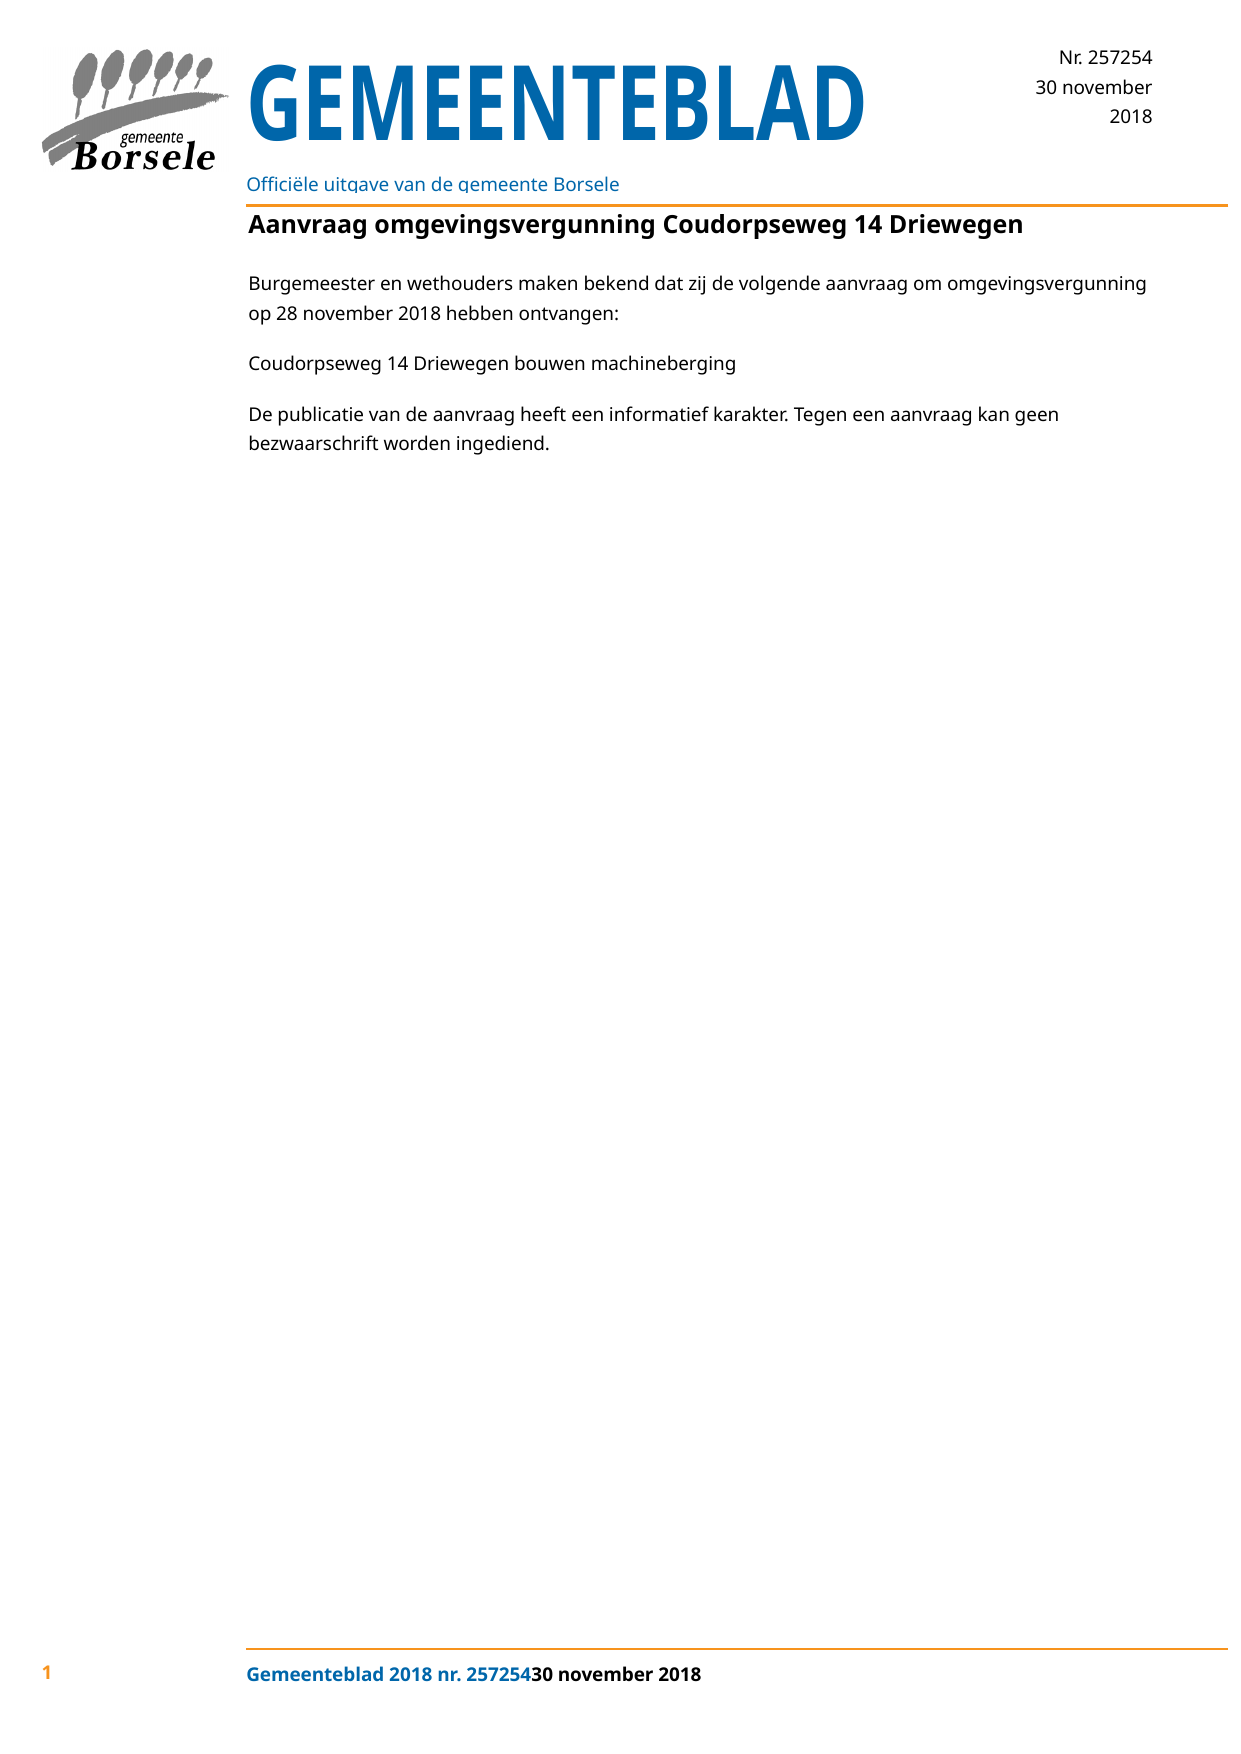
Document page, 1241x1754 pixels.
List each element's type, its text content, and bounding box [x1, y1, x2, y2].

text Coudorpseweg 14 Driewegen bouwen machineberging [248, 350, 1152, 376]
picture [41, 47, 231, 172]
text De publicatie van de aanvraag heeft een informatief karakter. Tegen een aanvraag kan geen bezwaarschrift worden ingediend. [248, 401, 1152, 456]
text Aanvraag omgevingsvergunning Coudorpseweg 14 Driewegen [248, 207, 1152, 241]
text Burgemeester en wethouders maken bekend dat zij de volgende aanvraag om omgevingsvergunning op 28 november 2018 hebben ontvangen: [248, 270, 1152, 326]
